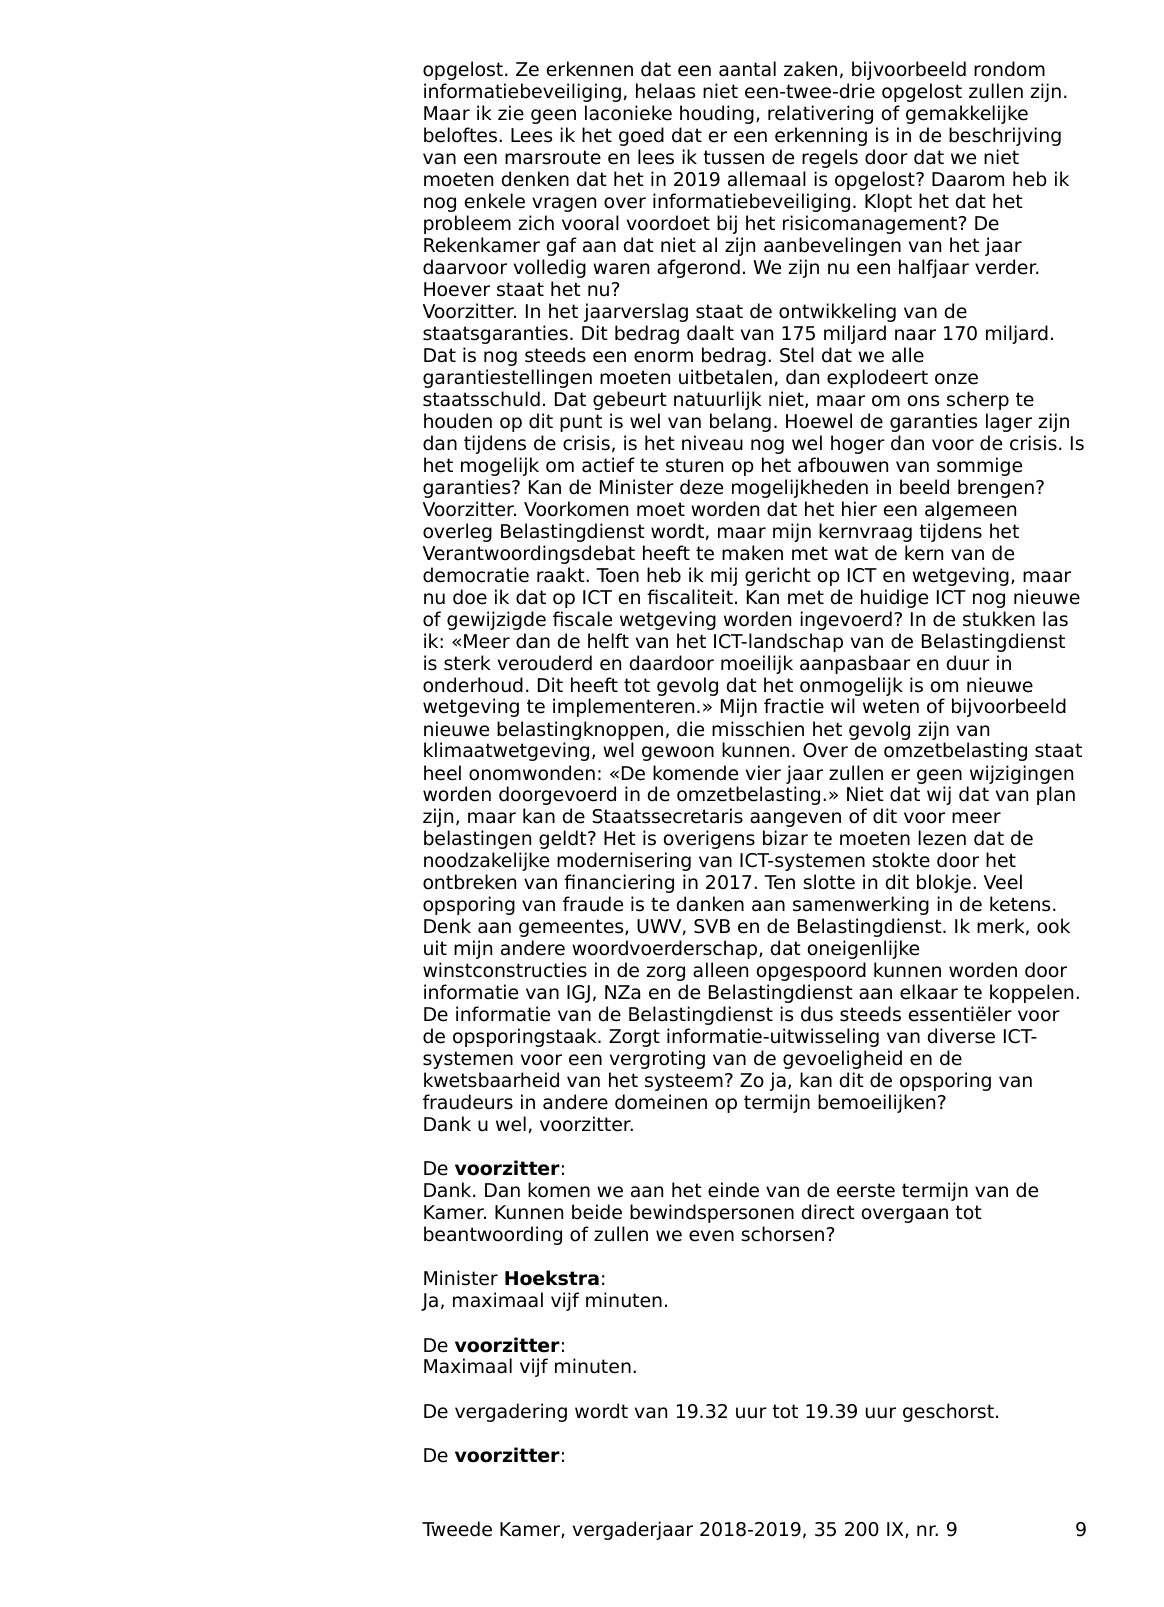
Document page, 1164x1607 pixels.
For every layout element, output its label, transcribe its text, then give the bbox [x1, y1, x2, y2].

text De voorzitter: [422, 1158, 1087, 1180]
text Voorzitter. Voorkomen moet worden dat het hier een algemeen overleg Belastingdienst wordt, maar mijn kernvraag tijdens het Verantwoordingsdebat heeft te maken met wat de kern van de democratie raakt. Toen heb ik mij gericht op ICT en wetgeving, maar nu doe ik dat op ICT en fiscaliteit. Kan met de huidige ICT nog nieuwe of gewijzigde fiscale wetgeving worden ingevoerd? In de stukken las ik: «Meer dan de helft van het ICT-landschap van de Belastingdienst is sterk verouderd en daardoor moeilijk aanpasbaar en duur in onderhoud. Dit heeft tot gevolg dat het onmogelijk is om nieuwe wetgeving te implementeren.» Mijn fractie wil weten of bijvoorbeeld nieuwe belastingknoppen, die misschien het gevolg zijn van klimaatwetgeving, wel gewoon kunnen. Over de omzetbelasting staat heel onomwonden: «De komende vier jaar zullen er geen wijzigingen worden doorgevoerd in de omzetbelasting.» Niet dat wij dat van plan zijn, maar kan de Staatssecretaris aangeven of dit voor meer belastingen geldt? Het is overigens bizar te moeten lezen dat de noodzakelijke modernisering van ICT-systemen stokte door het ontbreken van financiering in 2017. Ten slotte in dit blokje. Veel opsporing van fraude is te danken aan samenwerking in de ketens. Denk aan gemeentes, UWV, SVB en de Belastingdienst. Ik merk, ook uit mijn andere woordvoerderschap, dat oneigenlijke winstconstructies in de zorg alleen opgespoord kunnen worden door informatie van IGJ, NZa en de Belastingdienst aan elkaar te koppelen. De informatie van de Belastingdienst is dus steeds essentiëler voor de opsporingstaak. Zorgt informatie-uitwisseling van diverse ICT-systemen voor een vergroting van de gevoeligheid en de kwetsbaarheid van het systeem? Zo ja, kan dit de opsporing van fraudeurs in andere domeinen op termijn bemoeilijken? [422, 499, 1087, 1114]
text De voorzitter: [422, 1445, 1087, 1467]
text Voorzitter. In het jaarverslag staat de ontwikkeling van de staatsgaranties. Dit bedrag daalt van 175 miljard naar 170 miljard. Dat is nog steeds een enorm bedrag. Stel dat we alle garantiestellingen moeten uitbetalen, dan explodeert onze staatsschuld. Dat gebeurt natuurlijk niet, maar om ons scherp te houden op dit punt is wel van belang. Hoewel de garanties lager zijn dan tijdens de crisis, is het niveau nog wel hoger dan voor de crisis. Is het mogelijk om actief te sturen op het afbouwen van sommige garanties? Kan de Minister deze mogelijkheden in beeld brengen? [422, 301, 1087, 499]
text Maximaal vijf minuten. [422, 1356, 1087, 1378]
text Dank. Dan komen we aan het einde van de eerste termijn van de Kamer. Kunnen beide bewindspersonen direct overgaan tot beantwoording of zullen we even schorsen? [422, 1180, 1087, 1246]
text De vergadering wordt van 19.32 uur tot 19.39 uur geschorst. [422, 1401, 1087, 1423]
text Dank u wel, voorzitter. [422, 1114, 1087, 1136]
text De voorzitter: [422, 1334, 1087, 1356]
text opgelost. Ze erkennen dat een aantal zaken, bijvoorbeeld rondom informatiebeveiliging, helaas niet een-twee-drie opgelost zullen zijn. Maar ik zie geen laconieke houding, relativering of gemakkelijke beloftes. Lees ik het goed dat er een erkenning is in de beschrijving van een marsroute en lees ik tussen de regels door dat we niet moeten denken dat het in 2019 allemaal is opgelost? Daarom heb ik nog enkele vragen over informatiebeveiliging. Klopt het dat het probleem zich vooral voordoet bij het risicomanagement? De Rekenkamer gaf aan dat niet al zijn aanbevelingen van het jaar daarvoor volledig waren afgerond. We zijn nu een halfjaar verder. Hoever staat het nu? [422, 59, 1087, 301]
text Ja, maximaal vijf minuten. [422, 1290, 1087, 1312]
text Minister Hoekstra: [422, 1268, 1087, 1290]
